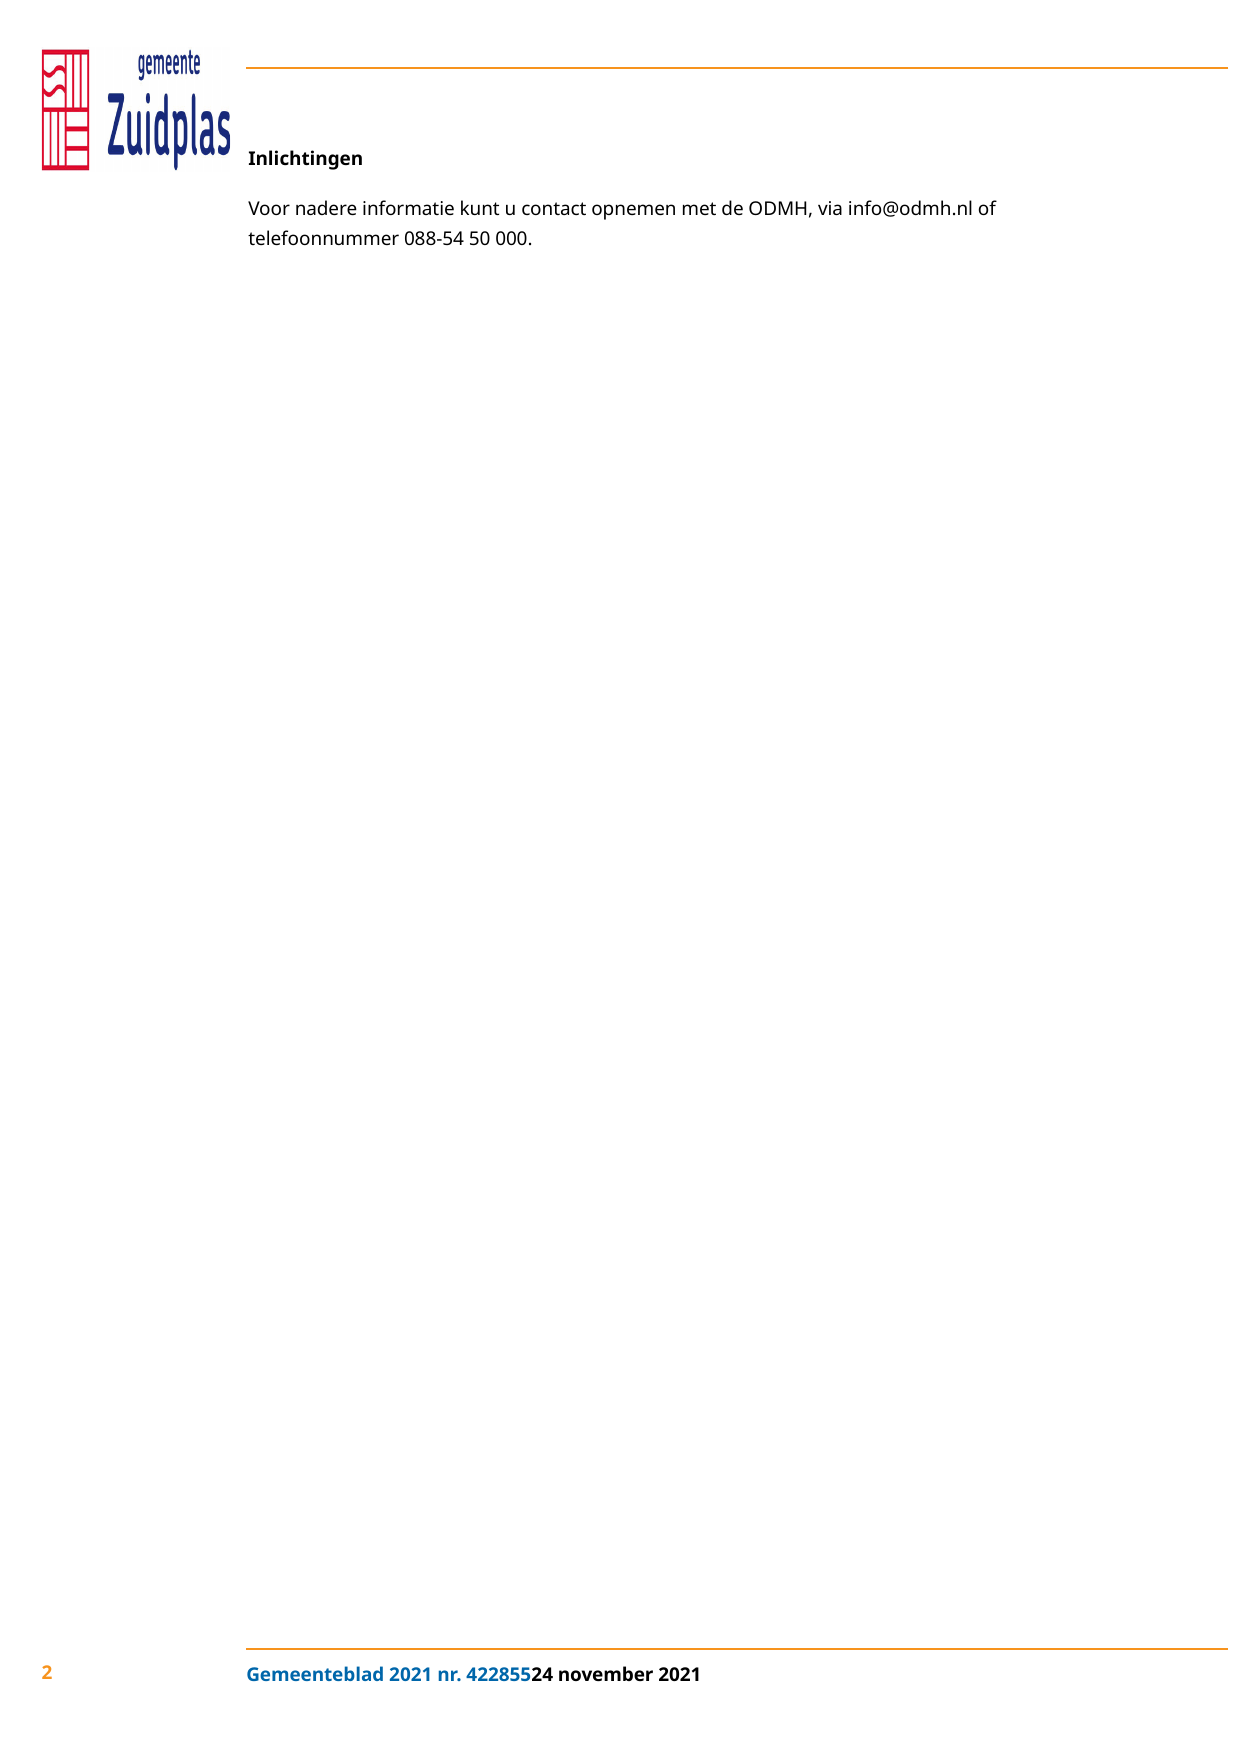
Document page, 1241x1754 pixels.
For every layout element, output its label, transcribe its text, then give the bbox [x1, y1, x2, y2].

text Inlichtingen [248, 145, 1152, 171]
text Voor nadere informatie kunt u contact opnemen met de ODMH, via info@odmh.nl of telefoonnummer 088-54 50 000. [248, 196, 1152, 251]
picture [41, 47, 231, 172]
